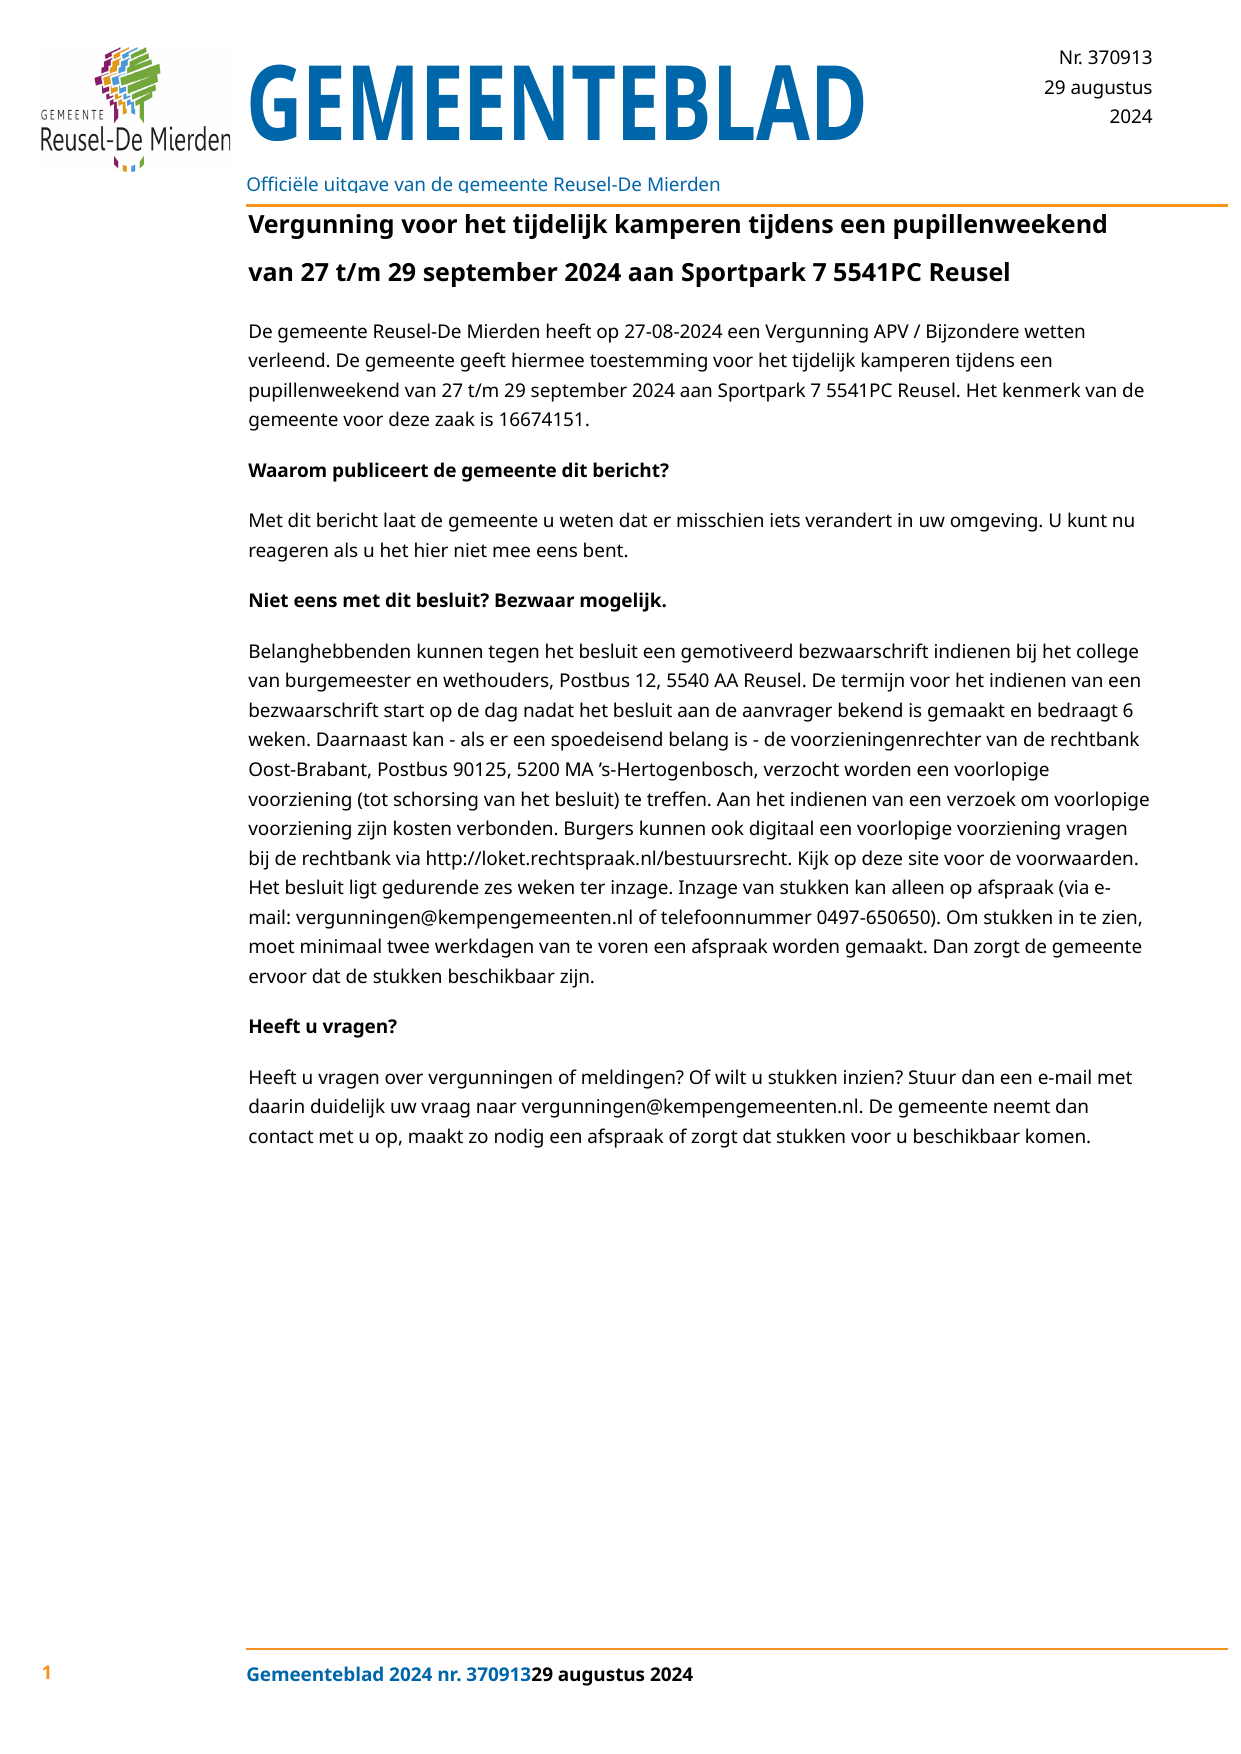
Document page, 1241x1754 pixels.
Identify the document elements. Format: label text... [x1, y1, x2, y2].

text De gemeente Reusel-De Mierden heeft op 27-08-2024 een Vergunning APV / Bijzondere wetten verleend. De gemeente geeft hiermee toestemming voor het tijdelijk kamperen tijdens een pupillenweekend van 27 t/m 29 september 2024 aan Sportpark 7 5541PC Reusel. Het kenmerk van de gemeente voor deze zaak is 16674151. [248, 318, 1152, 432]
text Heeft u vragen over vergunningen of meldingen? Of wilt u stukken inzien? Stuur dan een e-mail met daarin duidelijk uw vraag naar vergunningen@kempengemeenten.nl. De gemeente neemt dan contact met u op, maakt zo nodig een afspraak of zorgt dat stukken voor u beschikbaar komen. [248, 1064, 1152, 1149]
text Heeft u vragen? [248, 1014, 1152, 1039]
text Vergunning voor het tijdelijk kamperen tijdens een pupillenweekend van 27 t/m 29 september 2024 aan Sportpark 7 5541PC Reusel [248, 207, 1152, 288]
text Waarom publiceert de gemeente dit bericht? [248, 457, 1152, 483]
text Belanghebbenden kunnen tegen het besluit een gemotiveerd bezwaarschrift indienen bij het college van burgemeester en wethouders, Postbus 12, 5540 AA Reusel. De termijn voor het indienen van een bezwaarschrift start op de dag nadat het besluit aan de aanvrager bekend is gemaakt en bedraagt 6 weken. Daarnaast kan - als er een spoedeisend belang is - de voorzieningenrechter van de rechtbank Oost-Brabant, Postbus 90125, 5200 MA ’s-Hertogenbosch, verzocht worden een voorlopige voorziening (tot schorsing van het besluit) te treffen. Aan het indienen van een verzoek om voorlopige voorziening zijn kosten verbonden. Burgers kunnen ook digitaal een voorlopige voorziening vragen bij de rechtbank via http://loket.rechtspraak.nl/bestuursrecht. Kijk op deze site voor de voorwaarden. Het besluit ligt gedurende zes weken ter inzage. Inzage van stukken kan alleen op afspraak (via e-mail: vergunningen@kempengemeenten.nl of telefoonnummer 0497-650650). Om stukken in te zien, moet minimaal twee werkdagen van te voren een afspraak worden gemaakt. Dan zorgt de gemeente ervoor dat de stukken beschikbaar zijn. [248, 638, 1152, 989]
text Met dit bericht laat de gemeente u weten dat er misschien iets verandert in uw omgeving. U kunt nu reageren als u het hier niet mee eens bent. [248, 507, 1152, 563]
text Niet eens met dit besluit? Bezwaar mogelijk. [248, 587, 1152, 613]
picture [41, 47, 231, 172]
